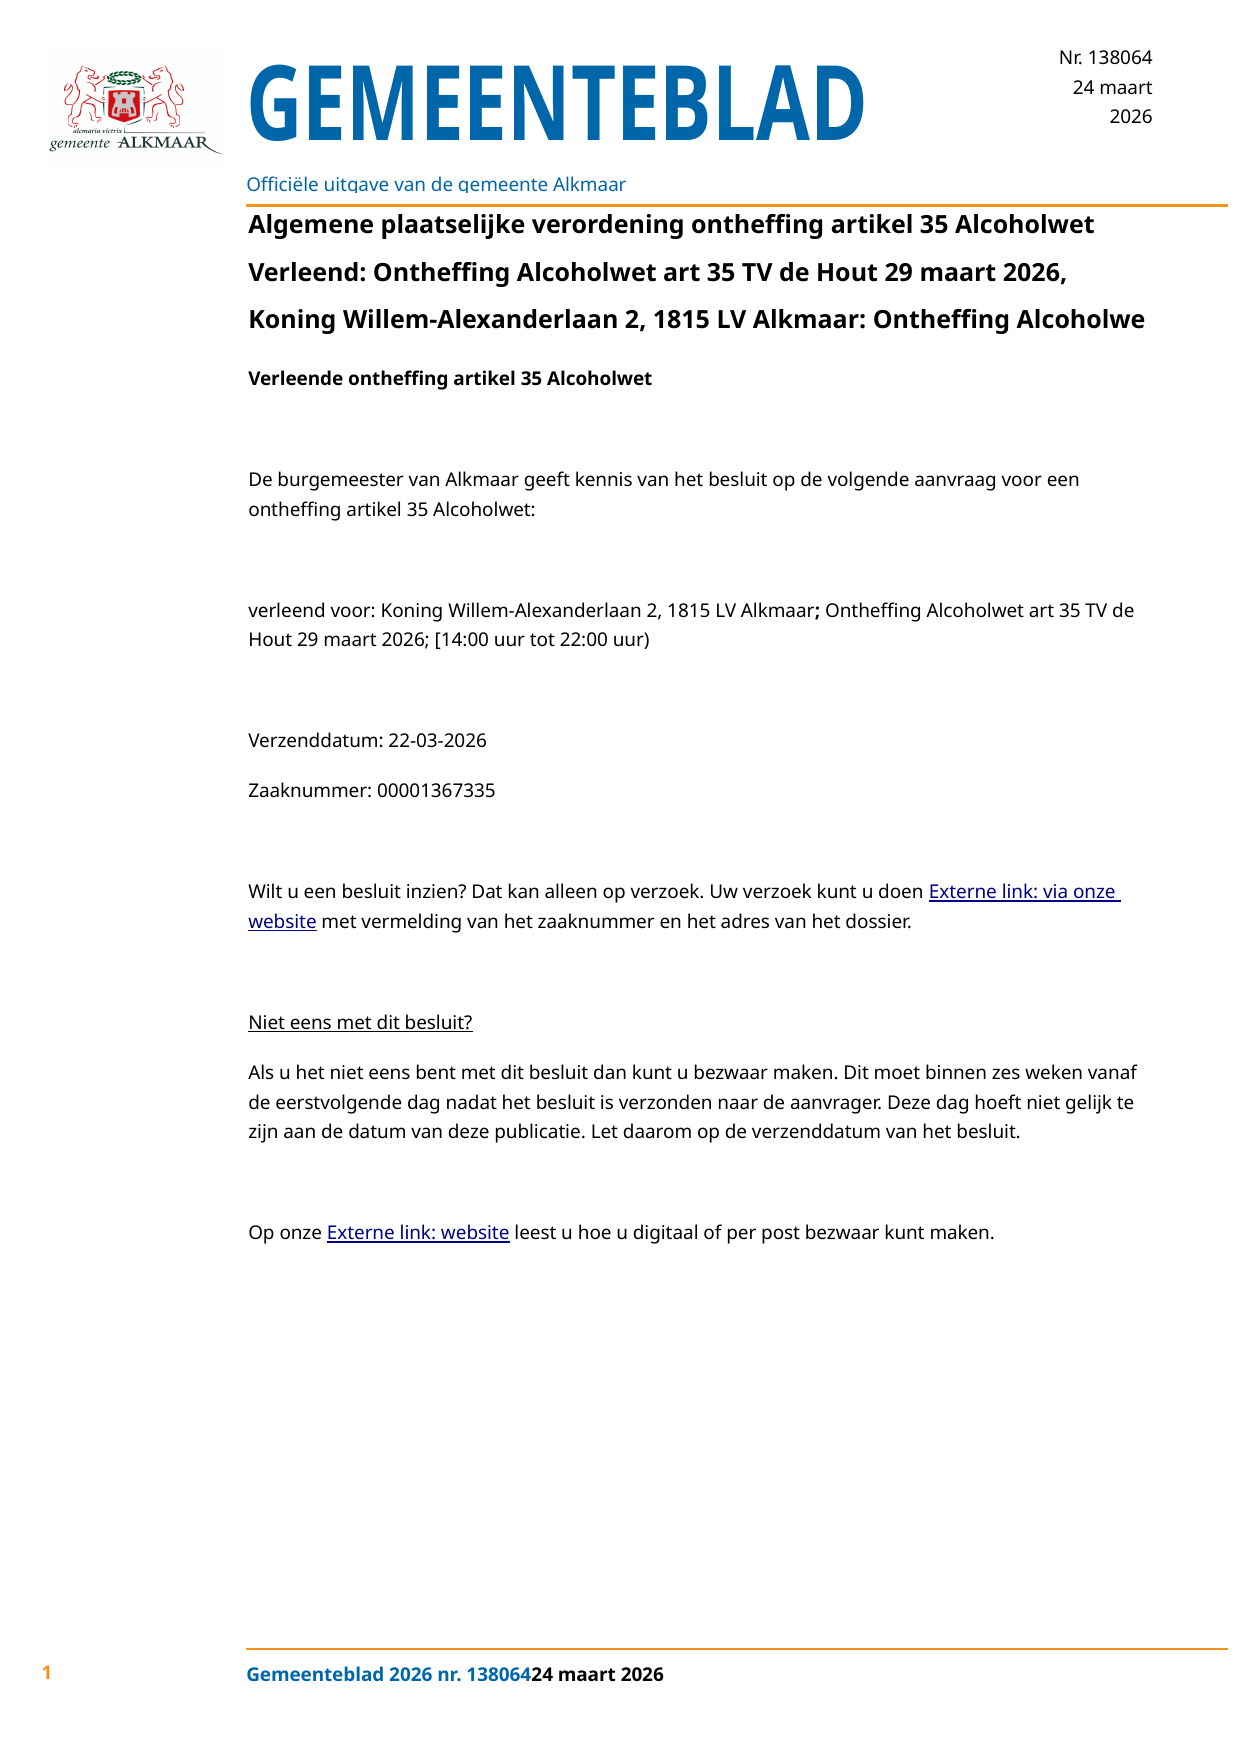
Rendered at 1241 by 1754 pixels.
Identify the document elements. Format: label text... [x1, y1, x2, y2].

text Zaaknummer: 00001367335 [248, 778, 1152, 803]
text Als u het niet eens bent met dit besluit dan kunt u bezwaar maken. Dit moet binnen zes weken vanaf de eerstvolgende dag nadat het besluit is verzonden naar de aanvrager. Deze dag hoeft niet gelijk te zijn aan de datum van deze publicatie. Let daarom op de verzenddatum van het besluit. [248, 1059, 1152, 1144]
text Wilt u een besluit inzien? Dat kan alleen op verzoek. Uw verzoek kunt u doen Externe link: via onze website met vermelding van het zaaknummer en het adres van het dossier. [248, 878, 1152, 934]
text Niet eens met dit besluit? [248, 1009, 1152, 1034]
text De burgemeester van Alkmaar geeft kennis van het besluit op de volgende aanvraag voor een ontheffing artikel 35 Alcoholwet: [248, 466, 1152, 522]
text Algemene plaatselijke verordening ontheffing artikel 35 Alcoholwet Verleend: Ontheffing Alcoholwet art 35 TV de Hout 29 maart 2026, Koning Willem-Alexanderlaan 2, 1815 LV Alkmaar: Ontheffing Alcoholwe [248, 207, 1152, 336]
text Op onze Externe link: website leest u hoe u digitaal of per post bezwaar kunt maken. [248, 1219, 1152, 1245]
picture [41, 47, 231, 172]
text Verzenddatum: 22-03-2026 [248, 727, 1152, 753]
text Verleende ontheffing artikel 35 Alcoholwet [248, 366, 1152, 391]
text verleend voor: Koning Willem-Alexanderlaan 2, 1815 LV Alkmaar; Ontheffing Alcoholwet art 35 TV de Hout 29 maart 2026; [14:00 uur tot 22:00 uur) [248, 597, 1152, 652]
